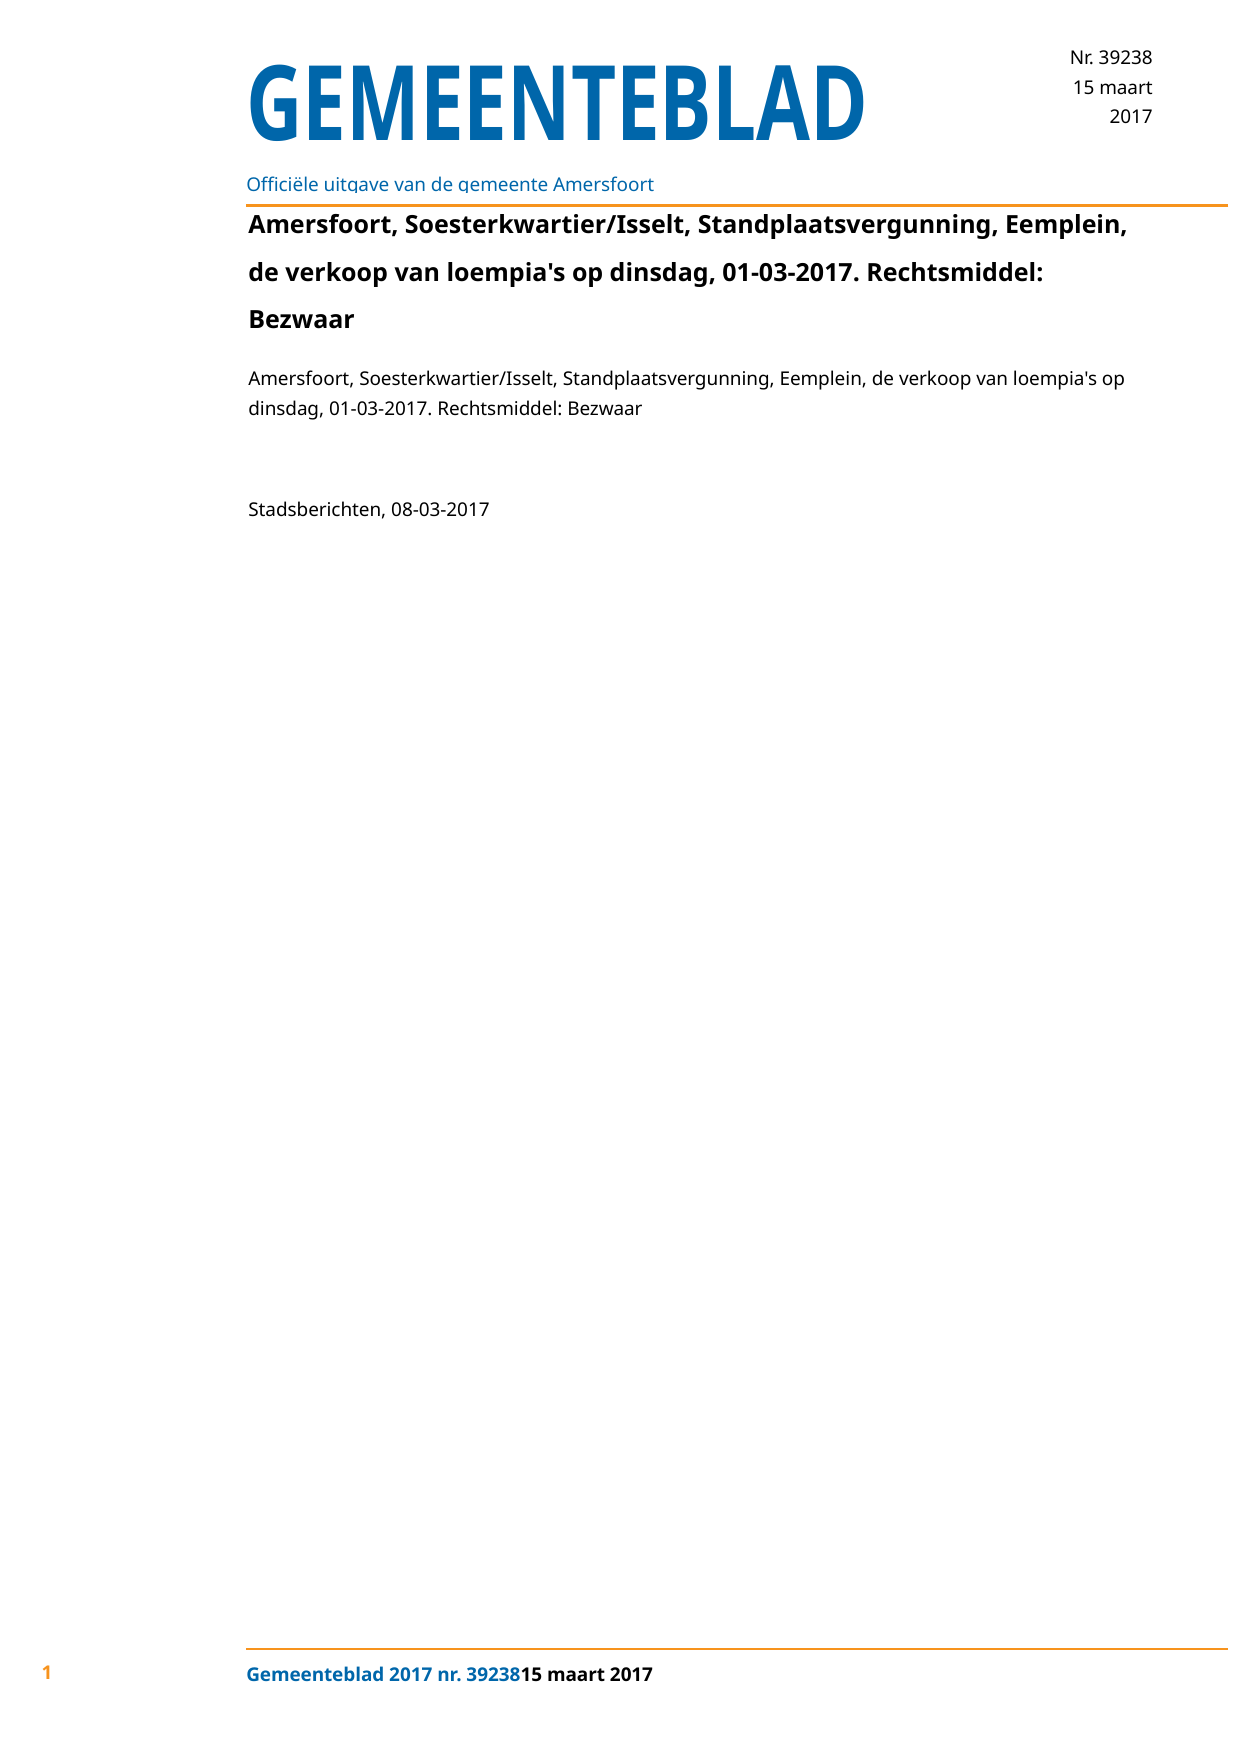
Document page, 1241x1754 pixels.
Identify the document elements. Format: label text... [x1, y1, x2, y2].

text Stadsberichten, 08-03-2017 [248, 496, 1152, 522]
text Amersfoort, Soesterkwartier/Isselt, Standplaatsvergunning, Eemplein, de verkoop van loempia's op dinsdag, 01-03-2017. Rechtsmiddel: Bezwaar [248, 207, 1152, 336]
text Amersfoort, Soesterkwartier/Isselt, Standplaatsvergunning, Eemplein, de verkoop van loempia's op dinsdag, 01-03-2017. Rechtsmiddel: Bezwaar [248, 366, 1152, 421]
picture [41, 47, 231, 172]
